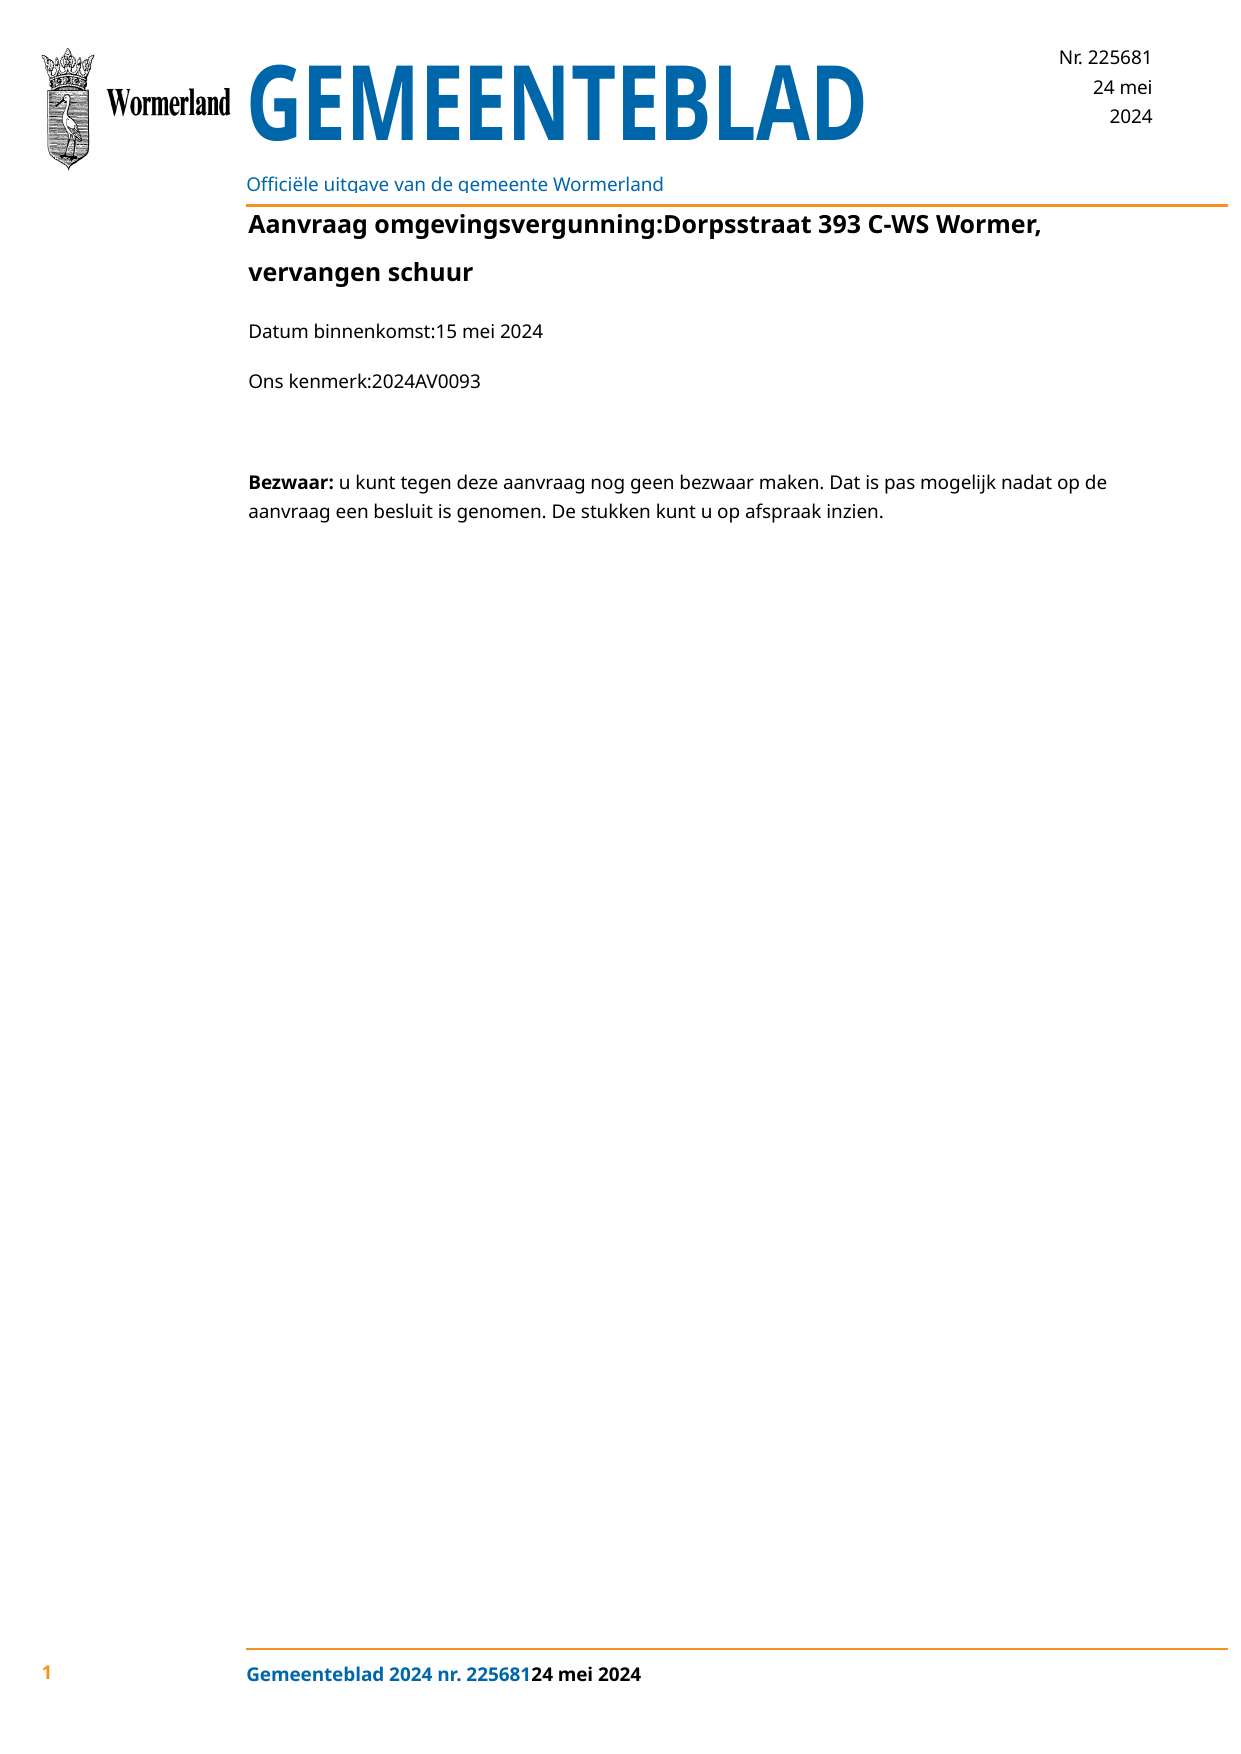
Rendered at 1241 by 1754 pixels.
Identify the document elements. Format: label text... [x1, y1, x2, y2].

text Aanvraag omgevingsvergunning:Dorpsstraat 393 C-WS Wormer, vervangen schuur [248, 207, 1152, 288]
picture [41, 47, 231, 172]
text Bezwaar: u kunt tegen deze aanvraag nog geen bezwaar maken. Dat is pas mogelijk nadat op de aanvraag een besluit is genomen. De stukken kunt u op afspraak inzien. [248, 469, 1152, 524]
text Datum binnenkomst:15 mei 2024 [248, 318, 1152, 344]
text Ons kenmerk:2024AV0093 [248, 368, 1152, 394]
